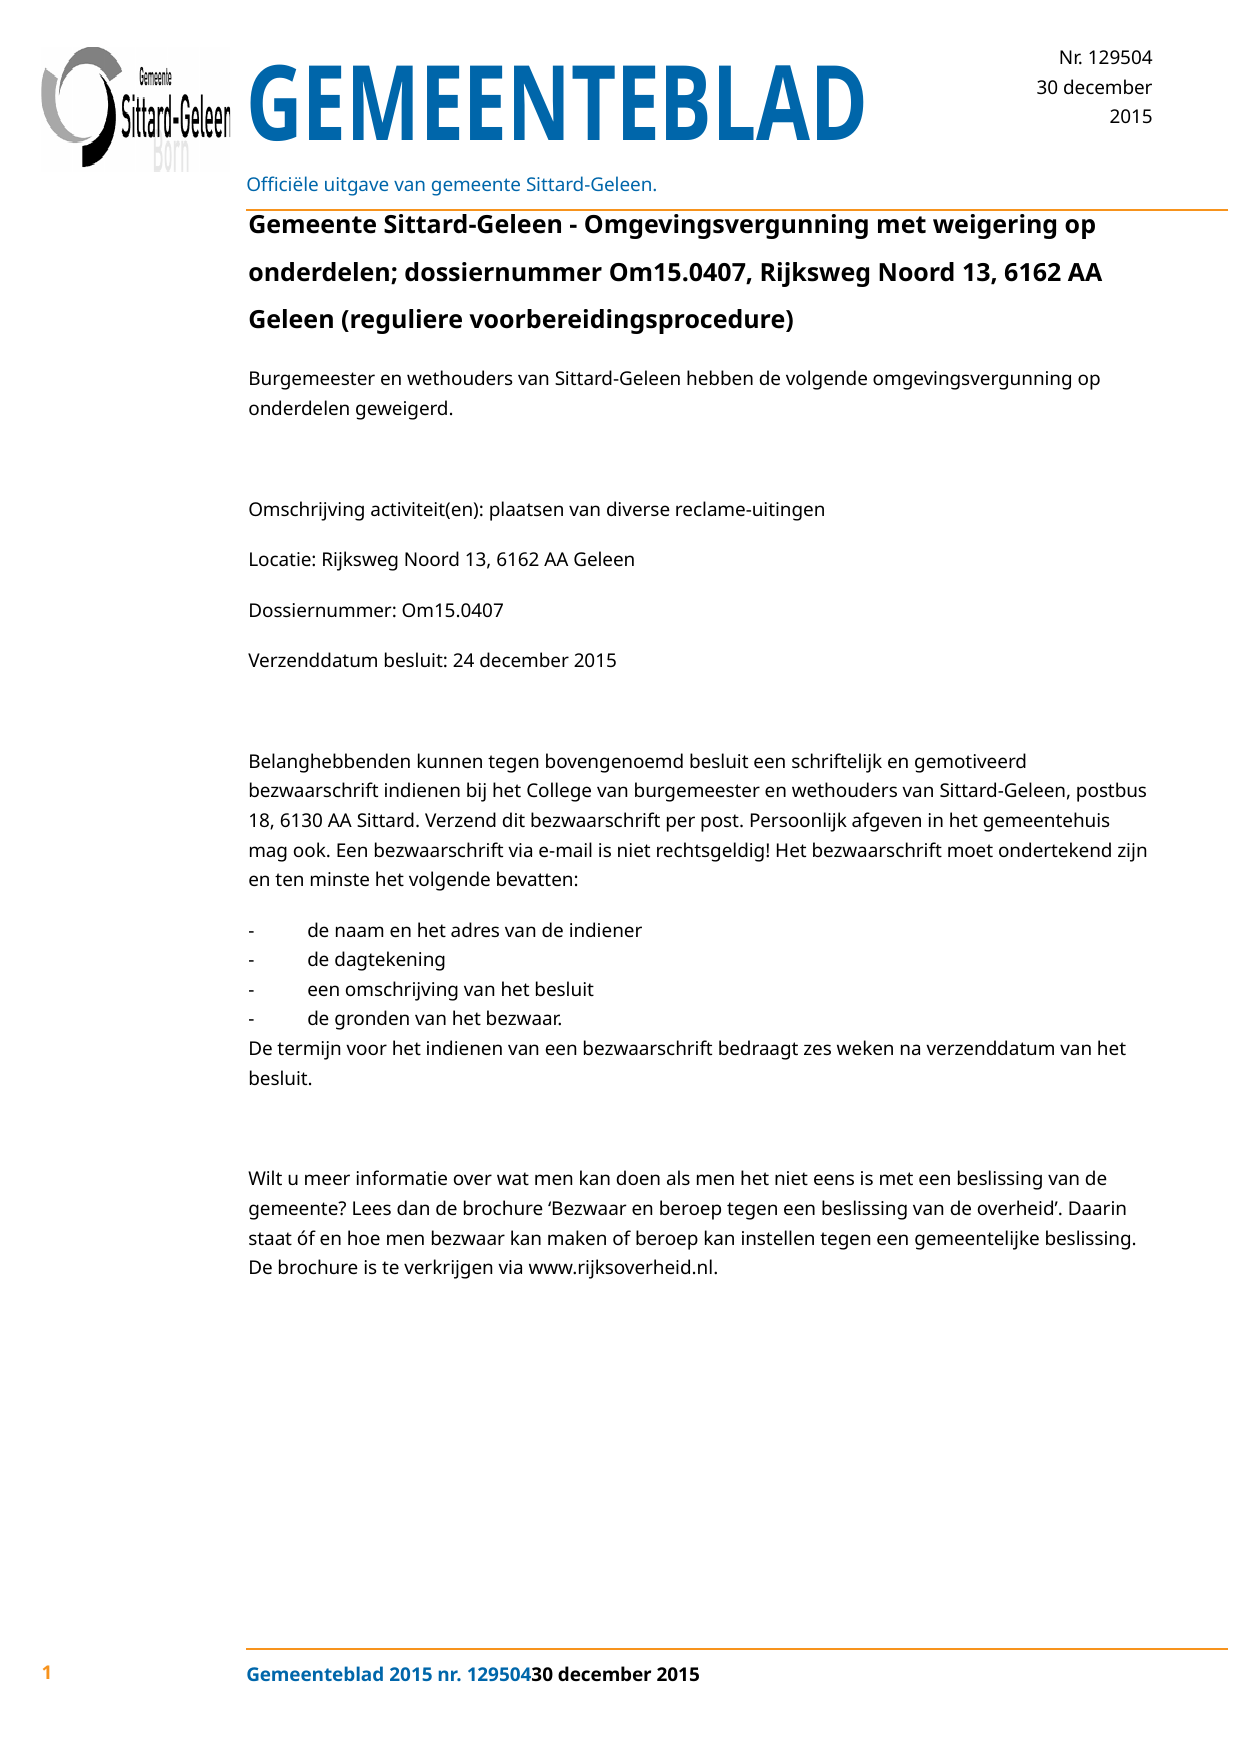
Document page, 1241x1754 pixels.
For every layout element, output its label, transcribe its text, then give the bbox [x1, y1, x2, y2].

text Dossiernummer: Om15.0407 [248, 597, 1152, 622]
text Locatie: Rijksweg Noord 13, 6162 AA Geleen [248, 546, 1152, 572]
text Gemeente Sittard-Geleen - Omgevingsvergunning met weigering op onderdelen; dossiernummer Om15.0407, Rijksweg Noord 13, 6162 AA Geleen (reguliere voorbereidingsprocedure) [248, 211, 1152, 336]
text Verzenddatum besluit: 24 december 2015 [248, 647, 1152, 673]
list de gronden van het bezwaar. [248, 1006, 1152, 1031]
text Omschrijving activiteit(en): plaatsen van diverse reclame-uitingen [248, 496, 1152, 522]
list een omschrijving van het besluit [248, 976, 1152, 1002]
text De termijn voor het indienen van een bezwaarschrift bedraagt zes weken na verzenddatum van het besluit. [248, 1035, 1152, 1090]
text Wilt u meer informatie over wat men kan doen als men het niet eens is met een beslissing van de gemeente? Lees dan de brochure ‘Bezwaar en beroep tegen een beslissing van de overheid’. Daarin staat óf en hoe men bezwaar kan maken of beroep kan instellen tegen een gemeentelijke beslissing. De brochure is te verkrijgen via www.rijksoverheid.nl. [248, 1166, 1152, 1280]
text Burgemeester en wethouders van Sittard-Geleen hebben de volgende omgevingsvergunning op onderdelen geweigerd. [248, 366, 1152, 421]
list de dagtekening [248, 946, 1152, 972]
text Belanghebbenden kunnen tegen bovengenoemd besluit een schriftelijk en gemotiveerd bezwaarschrift indienen bij het College van burgemeester en wethouders van Sittard-Geleen, postbus 18, 6130 AA Sittard. Verzend dit bezwaarschrift per post. Persoonlijk afgeven in het gemeentehuis mag ook. Een bezwaarschrift via e-mail is niet rechtsgeldig! Het bezwaarschrift moet ondertekend zijn en ten minste het volgende bevatten: [248, 748, 1152, 892]
picture [41, 47, 231, 172]
list de naam en het adres van de indiener [248, 917, 1152, 942]
